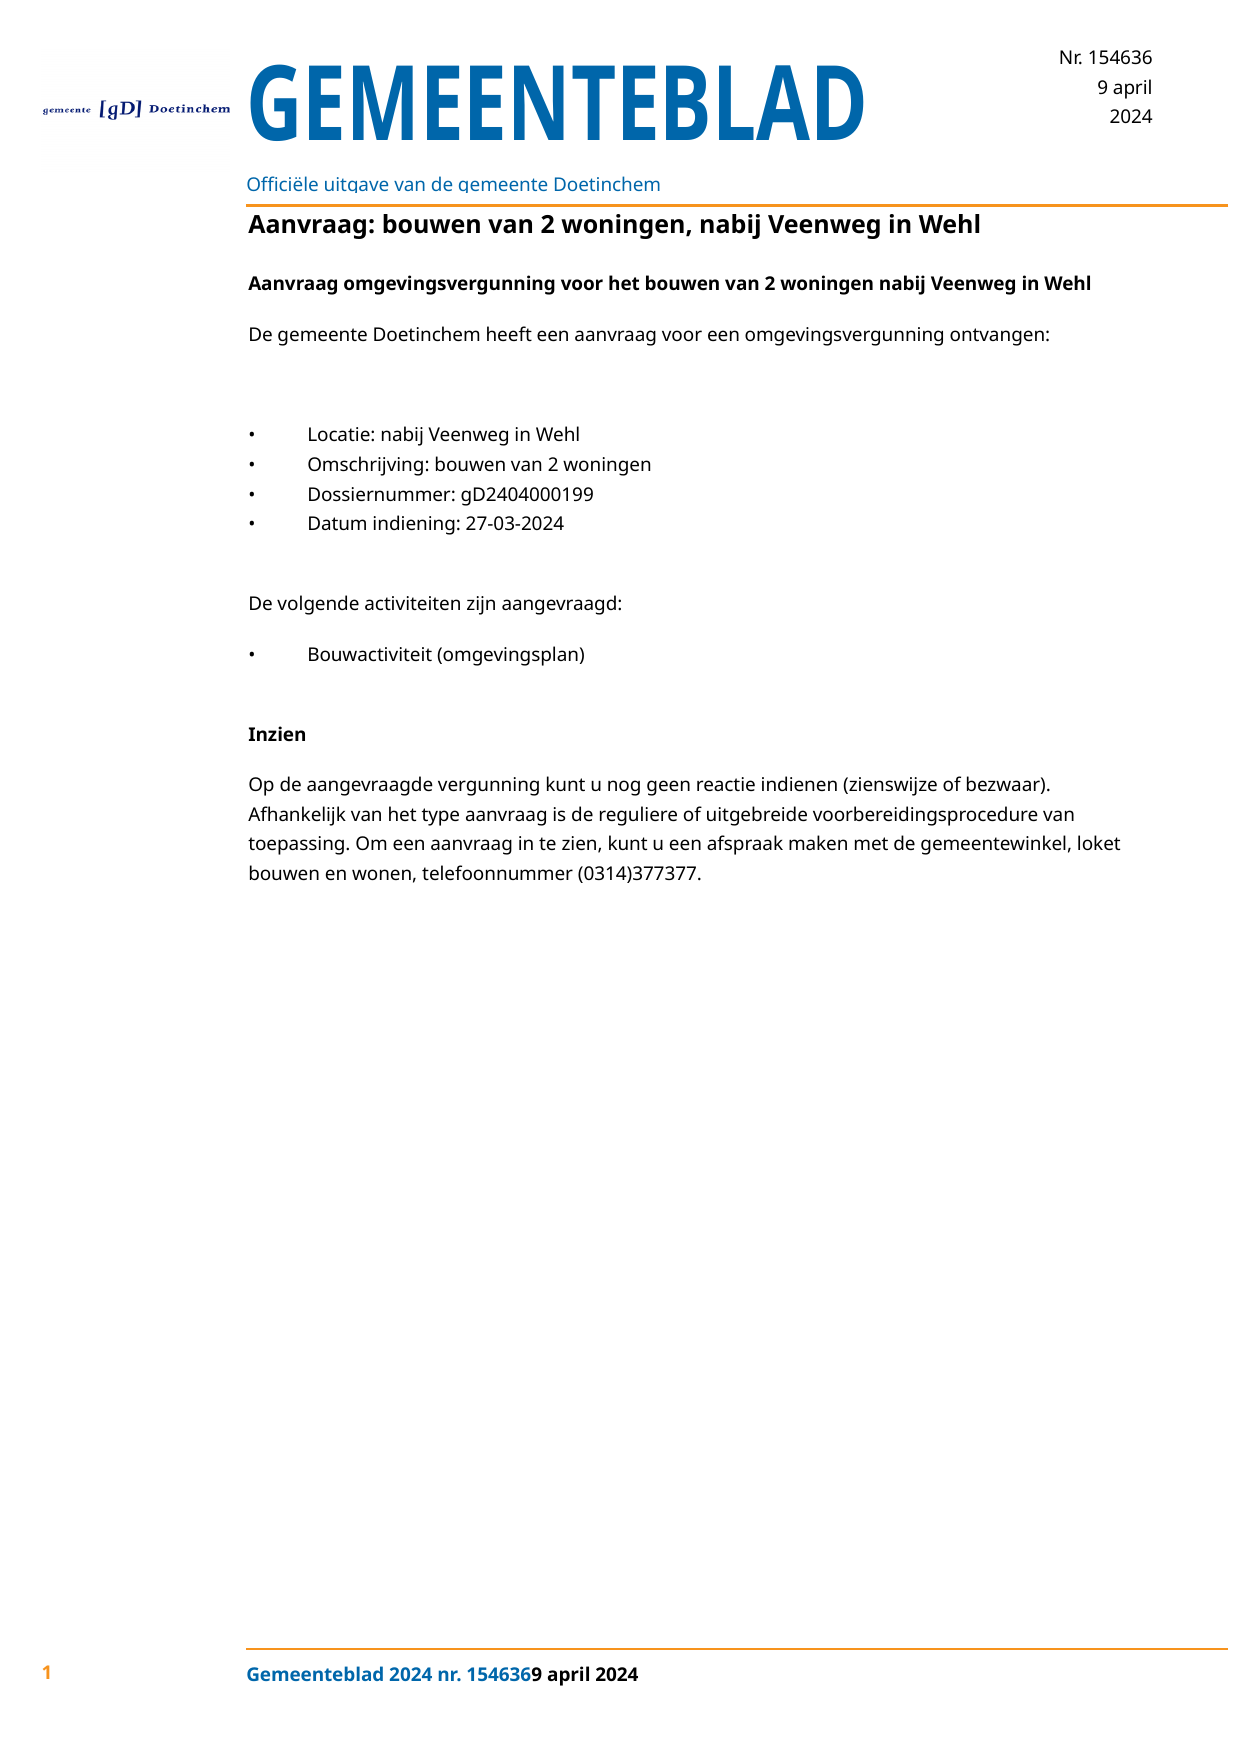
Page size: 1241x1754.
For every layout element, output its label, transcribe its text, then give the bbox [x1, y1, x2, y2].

text De volgende activiteiten zijn aangevraagd: [248, 590, 1152, 616]
list Locatie: nabij Veenweg in Wehl [248, 422, 1152, 447]
list Dossiernummer: gD2404000199 [248, 481, 1152, 506]
text Aanvraag omgevingsvergunning voor het bouwen van 2 woningen nabij Veenweg in Wehl [248, 270, 1152, 296]
picture [41, 47, 231, 172]
text Op de aangevraagde vergunning kunt u nog geen reactie indienen (zienswijze of bezwaar). Afhankelijk van het type aanvraag is de reguliere of uitgebreide voorbereidingsprocedure van toepassing. Om een aanvraag in te zien, kunt u een afspraak maken met de gemeentewinkel, loket bouwen en wonen, telefoonnummer (0314)377377. [248, 771, 1152, 886]
list Bouwactiviteit (omgevingsplan) [248, 641, 1152, 666]
text Inzien [248, 721, 1152, 746]
text Aanvraag: bouwen van 2 woningen, nabij Veenweg in Wehl [248, 207, 1152, 241]
list Datum indiening: 27-03-2024 [248, 510, 1152, 536]
list Omschrijving: bouwen van 2 woningen [248, 451, 1152, 477]
text De gemeente Doetinchem heeft een aanvraag voor een omgevingsvergunning ontvangen: [248, 321, 1152, 346]
